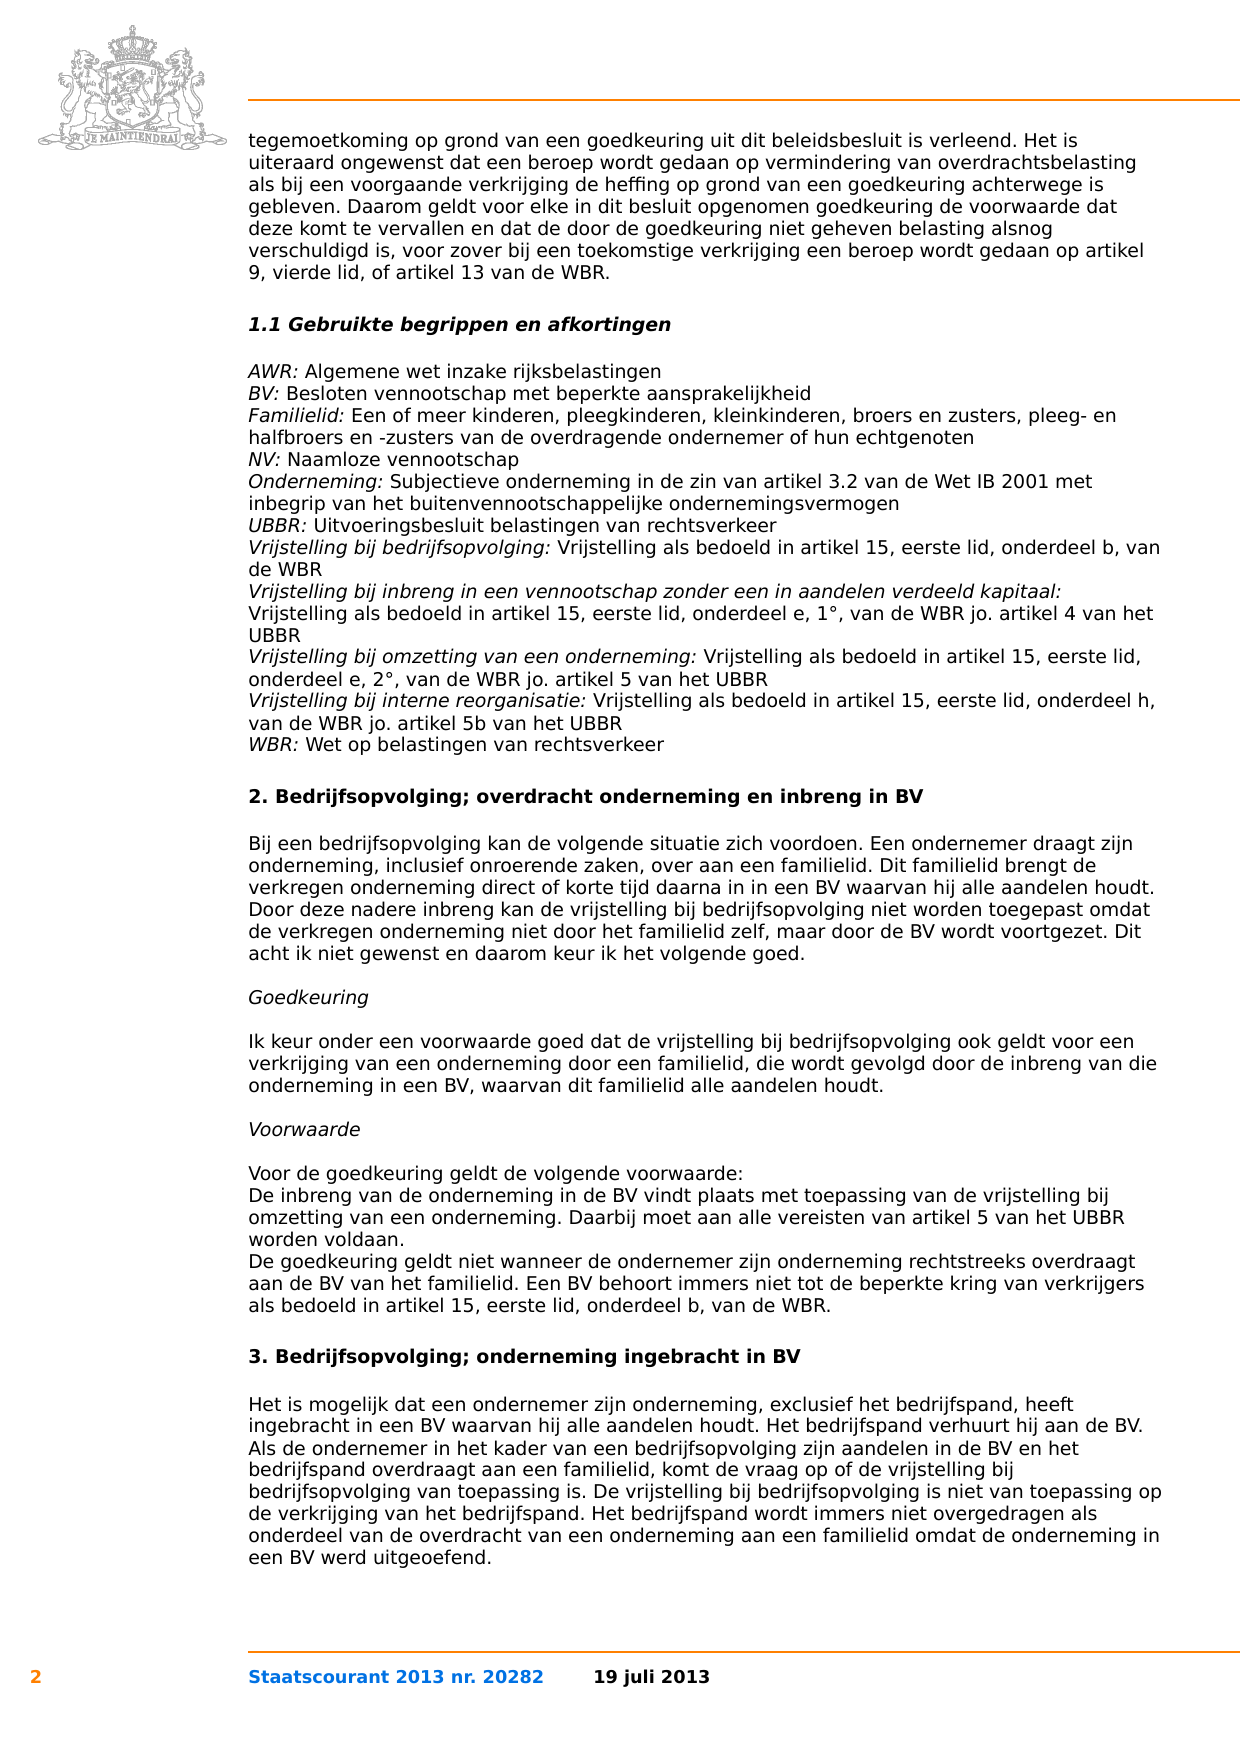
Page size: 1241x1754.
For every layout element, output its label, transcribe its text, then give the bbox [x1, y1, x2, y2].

text Het is mogelijk dat een ondernemer zijn onderneming, exclusief het bedrijfspand, heeft ingebracht in een BV waarvan hij alle aandelen houdt. Het bedrijfspand verhuurt hij aan de BV. [248, 1393, 1163, 1437]
text UBBR: Uitvoeringsbesluit belastingen van rechtsverkeer [248, 514, 1163, 537]
text Ik keur onder een voorwaarde goed dat de vrijstelling bij bedrijfsopvolging ook geldt voor een verkrijging van een onderneming door een familielid, die wordt gevolgd door de inbreng van die onderneming in een BV, waarvan dit familielid alle aandelen houdt. [248, 1031, 1163, 1097]
subtitle Goedkeuring [248, 987, 1163, 1009]
text NV: Naamloze vennootschap [248, 449, 1163, 471]
text Bij een bedrijfsopvolging kan de volgende situatie zich voordoen. Een ondernemer draagt zijn onderneming, inclusief onroerende zaken, over aan een familielid. Dit familielid brengt de verkregen onderneming direct of korte tijd daarna in in een BV waarvan hij alle aandelen houdt. Door deze nadere inbreng kan de vrijstelling bij bedrijfsopvolging niet worden toegepast omdat de verkregen onderneming niet door het familielid zelf, maar door de BV wordt voortgezet. Dit acht ik niet gewenst en daarom keur ik het volgende goed. [248, 833, 1163, 965]
text Onderneming: Subjectieve onderneming in de zin van artikel 3.2 van de Wet IB 2001 met inbegrip van het buitenvennootschappelijke ondernemingsvermogen [248, 471, 1163, 514]
text De goedkeuring geldt niet wanneer de ondernemer zijn onderneming rechtstreeks overdraagt aan de BV van het familielid. Een BV behoort immers niet tot de beperkte kring van verkrijgers als bedoeld in artikel 15, eerste lid, onderdeel b, van de WBR. [248, 1251, 1163, 1316]
subtitle 1.1 Gebruikte begrippen en afkortingen [248, 314, 1163, 336]
text BV: Besloten vennootschap met beperkte aansprakelijkheid [248, 383, 1163, 405]
text tegemoetkoming op grond van een goedkeuring uit dit beleidsbesluit is verleend. Het is uiteraard ongewenst dat een beroep wordt gedaan op vermindering van overdrachtsbelasting als bij een voorgaande verkrijging de heffing op grond van een goedkeuring achterwege is gebleven. Daarom geldt voor elke in dit besluit opgenomen goedkeuring de voorwaarde dat deze komt te vervallen en dat de door de goedkeuring niet geheven belasting alsnog verschuldigd is, voor zover bij een toekomstige verkrijging een beroep wordt gedaan op artikel 9, vierde lid, of artikel 13 van de WBR. [248, 130, 1163, 284]
text Vrijstelling bij inbreng in een vennootschap zonder een in aandelen verdeeld kapitaal: Vrijstelling als bedoeld in artikel 15, eerste lid, onderdeel e, 1°, van de WBR jo. artikel 4 van het UBBR [248, 581, 1163, 646]
picture [38, 25, 227, 150]
subtitle 2. Bedrijfsopvolging; overdracht onderneming en inbreng in BV [248, 786, 1163, 808]
text De inbreng van de onderneming in de BV vindt plaats met toepassing van de vrijstelling bij omzetting van een onderneming. Daarbij moet aan alle vereisten van artikel 5 van het UBBR worden voldaan. [248, 1184, 1163, 1251]
text Familielid: Een of meer kinderen, pleegkinderen, kleinkinderen, broers en zusters, pleeg- en halfbroers en -zusters van de overdragende ondernemer of hun echtgenoten [248, 405, 1163, 449]
text AWR: Algemene wet inzake rijksbelastingen [248, 361, 1163, 383]
subtitle 3. Bedrijfsopvolging; onderneming ingebracht in BV [248, 1346, 1163, 1368]
subtitle Voorwaarde [248, 1119, 1163, 1141]
text Voor de goedkeuring geldt de volgende voorwaarde: [248, 1163, 1163, 1184]
text Vrijstelling bij omzetting van een onderneming: Vrijstelling als bedoeld in artikel 15, eerste lid, onderdeel e, 2°, van de WBR jo. artikel 5 van het UBBR [248, 646, 1163, 690]
text Als de ondernemer in het kader van een bedrijfsopvolging zijn aandelen in de BV en het bedrijfspand overdraagt aan een familielid, komt de vraag op of de vrijstelling bij bedrijfsopvolging van toepassing is. De vrijstelling bij bedrijfsopvolging is niet van toepassing op de verkrijging van het bedrijfspand. Het bedrijfspand wordt immers niet overgedragen als onderdeel van de overdracht van een onderneming aan een familielid omdat de onderneming in een BV werd uitgeoefend. [248, 1437, 1163, 1569]
text Vrijstelling bij bedrijfsopvolging: Vrijstelling als bedoeld in artikel 15, eerste lid, onderdeel b, van de WBR [248, 537, 1163, 581]
text WBR: Wet op belastingen van rechtsverkeer [248, 734, 1163, 756]
text Vrijstelling bij interne reorganisatie: Vrijstelling als bedoeld in artikel 15, eerste lid, onderdeel h, van de WBR jo. artikel 5b van het UBBR [248, 690, 1163, 734]
